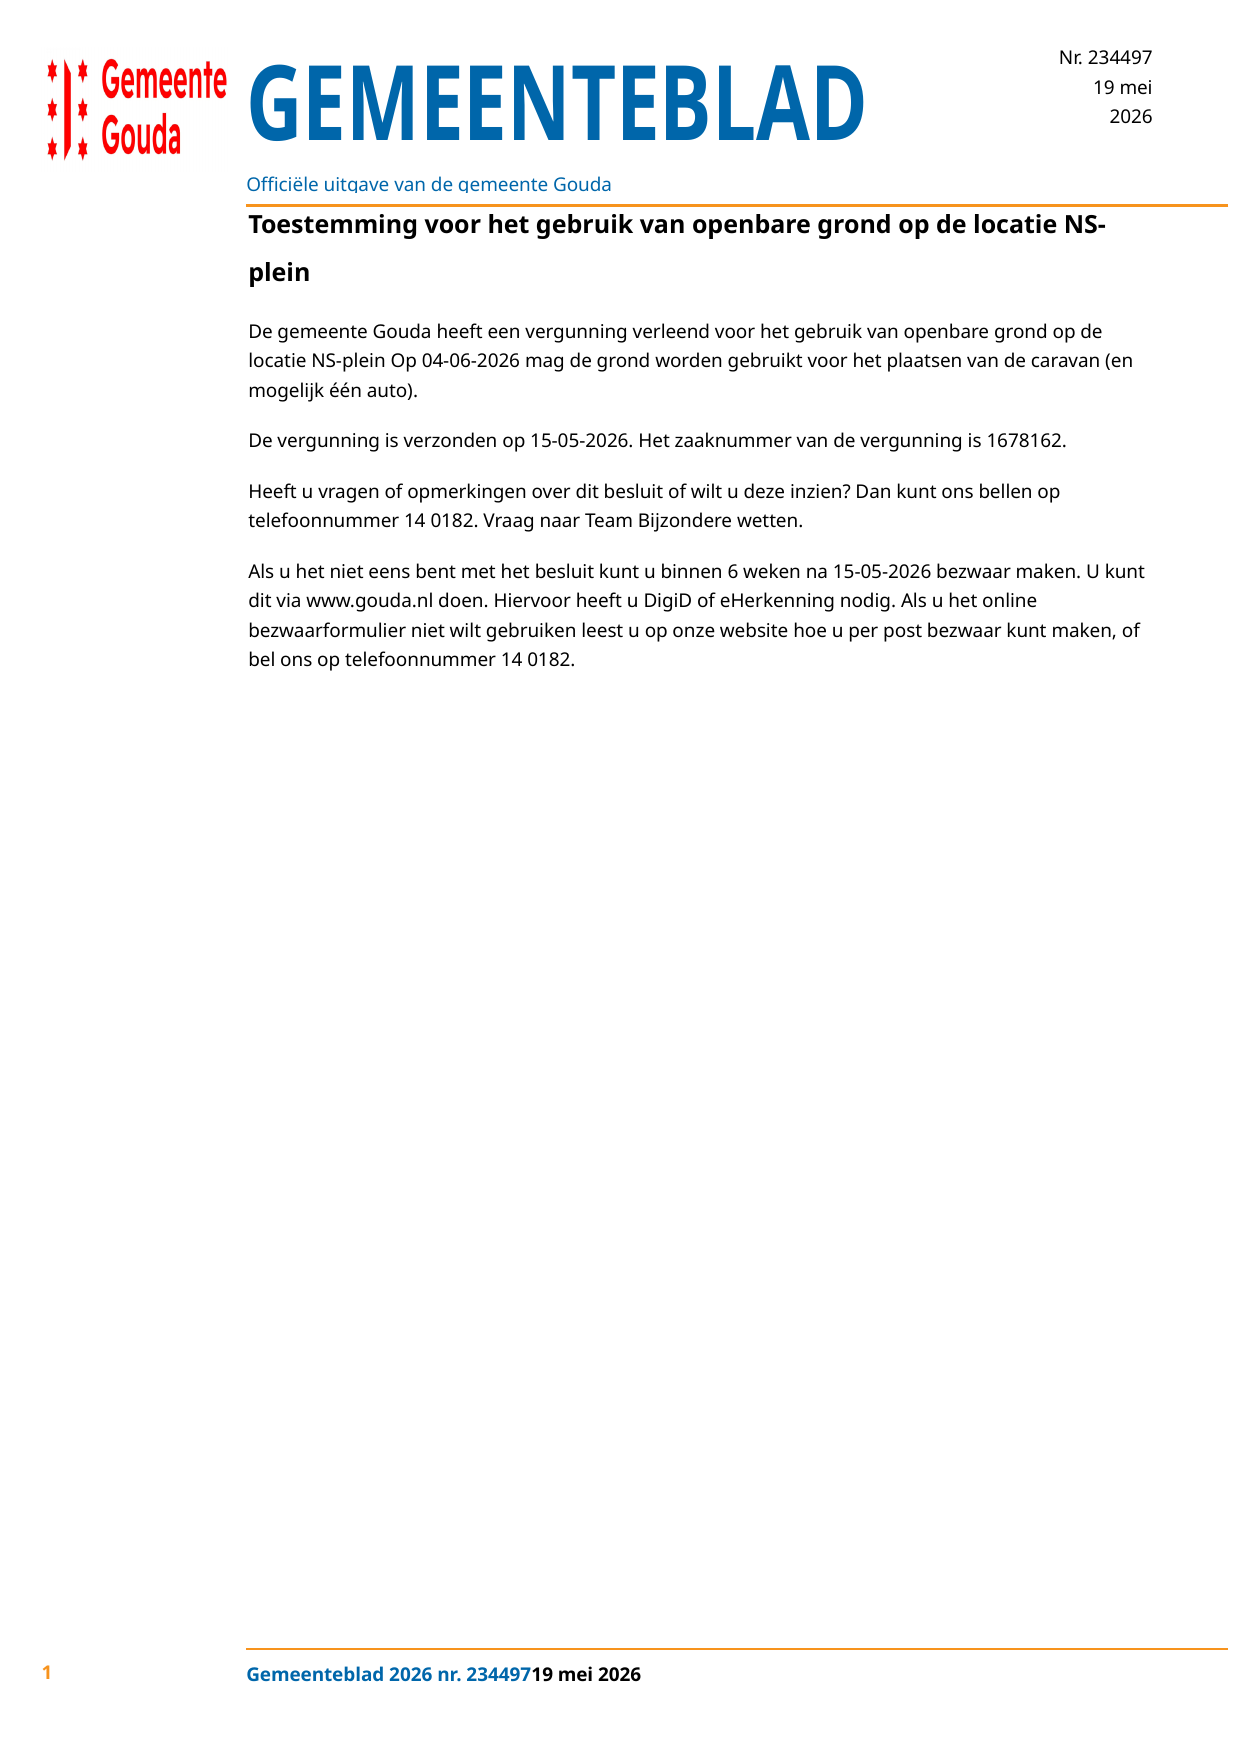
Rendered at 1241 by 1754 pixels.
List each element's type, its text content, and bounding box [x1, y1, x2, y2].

text Toestemming voor het gebruik van openbare grond op de locatie NS-plein [248, 207, 1152, 288]
text Als u het niet eens bent met het besluit kunt u binnen 6 weken na 15-05-2026 bezwaar maken. U kunt dit via www.gouda.nl doen. Hiervoor heeft u DigiD of eHerkenning nodig. Als u het online bezwaarformulier niet wilt gebruiken leest u op onze website hoe u per post bezwaar kunt maken, of bel ons op telefoonnummer 14 0182. [248, 558, 1152, 672]
picture [41, 47, 231, 172]
text De gemeente Gouda heeft een vergunning verleend voor het gebruik van openbare grond op de locatie NS-plein Op 04-06-2026 mag de grond worden gebruikt voor het plaatsen van de caravan (en mogelijk één auto). [248, 318, 1152, 403]
text De vergunning is verzonden op 15-05-2026. Het zaaknummer van de vergunning is 1678162. [248, 427, 1152, 453]
text Heeft u vragen of opmerkingen over dit besluit of wilt u deze inzien? Dan kunt ons bellen op telefoonnummer 14 0182. Vraag naar Team Bijzondere wetten. [248, 478, 1152, 533]
